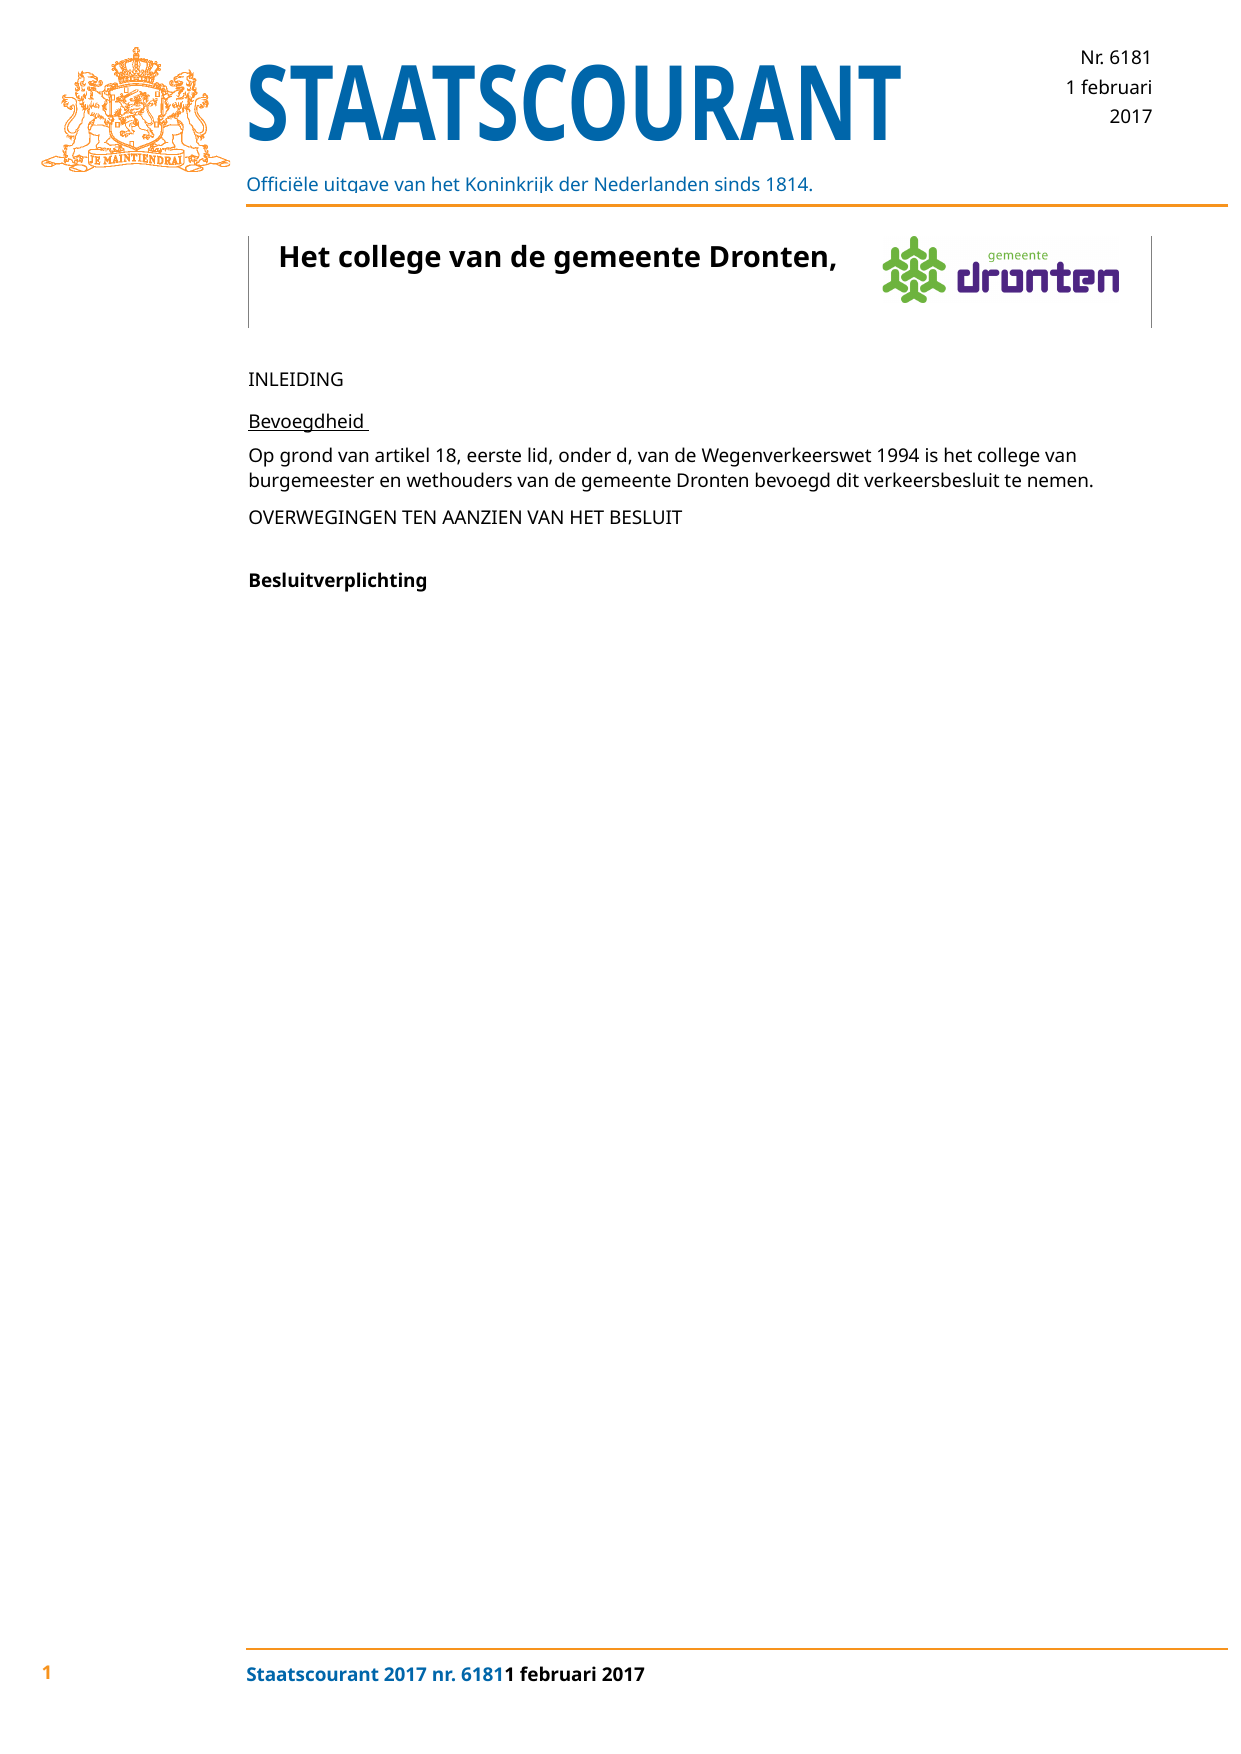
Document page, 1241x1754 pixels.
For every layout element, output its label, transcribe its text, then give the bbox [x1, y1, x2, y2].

picture [882, 236, 1119, 303]
text OVERWEGINGEN TEN AANZIEN VAN HET BESLUIT [248, 504, 1152, 530]
table_header [850, 303, 1151, 328]
text Besluitverplichting [248, 567, 1152, 593]
table_header [850, 236, 882, 302]
table_header [1119, 236, 1151, 302]
text INLEIDING [248, 366, 1152, 392]
table_header Het college van de gemeente Dronten, [249, 236, 850, 328]
picture [41, 47, 231, 172]
text Op grond van artikel 18, eerste lid, onder d, van de Wegenverkeerswet 1994 is het college van burgemeester en wethouders van de gemeente Dronten bevoegd dit verkeersbesluit te nemen. [248, 442, 1152, 493]
text Bevoegdheid [248, 408, 1152, 433]
